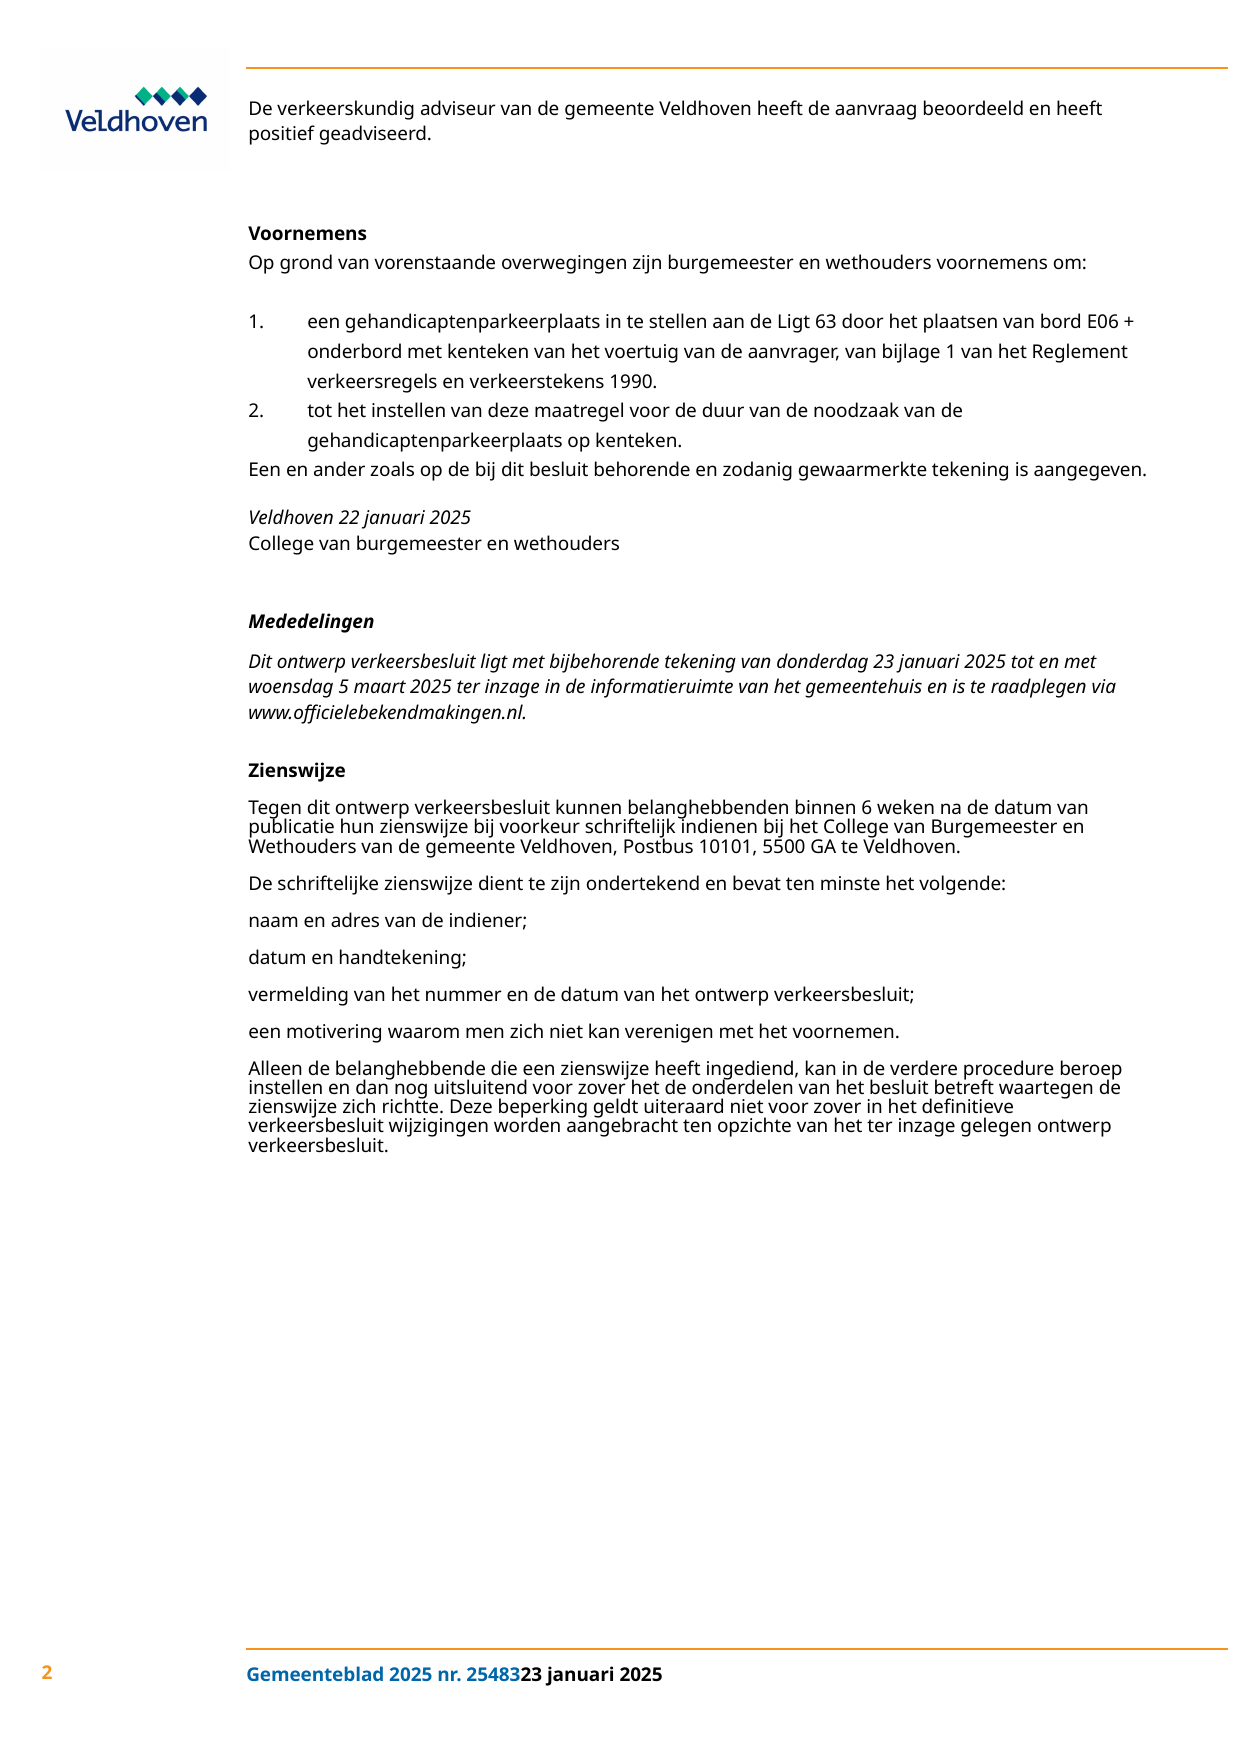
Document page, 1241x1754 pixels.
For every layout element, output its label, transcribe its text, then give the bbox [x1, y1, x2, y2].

text De schriftelijke zienswijze dient te zijn ondertekend en bevat ten minste het volgende: [248, 875, 1152, 894]
text een motivering waarom men zich niet kan verenigen met het voornemen. [248, 1023, 1152, 1042]
text naam en adres van de indiener; [248, 912, 1152, 931]
text Voornemens [248, 220, 1152, 246]
text Op grond van vorenstaande overwegingen zijn burgemeester en wethouders voornemens om: [248, 249, 1152, 275]
text Een en ander zoals op de bij dit besluit behorende en zodanig gewaarmerkte tekening is aangegeven. [248, 457, 1152, 482]
list tot het instellen van deze maatregel voor de duur van de noodzaak van de gehandicaptenparkeerplaats op kenteken. [248, 397, 1152, 453]
text Mededelingen [248, 609, 1152, 634]
text College van burgemeester en wethouders [248, 530, 1152, 556]
list een gehandicaptenparkeerplaats in te stellen aan de Ligt 63 door het plaatsen van bord E06 + onderbord met kenteken van het voertuig van de aanvrager, van bijlage 1 van het Reglement verkeersregels en verkeerstekens 1990. [248, 309, 1152, 393]
picture [41, 47, 231, 172]
text vermelding van het nummer en de datum van het ontwerp verkeersbesluit; [248, 986, 1152, 1005]
text Veldhoven 22 januari 2025 [248, 504, 1152, 530]
text De verkeerskundig adviseur van de gemeente Veldhoven heeft de aanvraag beoordeeld en heeft positief geadviseerd. [248, 95, 1152, 146]
text Alleen de belanghebbende die een zienswijze heeft ingediend, kan in de verdere procedure beroep instellen en dan nog uitsluitend voor zover het de onderdelen van het besluit betreft waartegen de zienswijze zich richtte. Deze beperking geldt uiteraard niet voor zover in het definitieve verkeersbesluit wijzigingen worden aangebracht ten opzichte van het ter inzage gelegen ontwerp verkeersbesluit. [248, 1059, 1152, 1156]
text Zienswijze [248, 762, 1152, 781]
text Tegen dit ontwerp verkeersbesluit kunnen belanghebbenden binnen 6 weken na de datum van publicatie hun zienswijze bij voorkeur schriftelijk indienen bij het College van Burgemeester en Wethouders van de gemeente Veldhoven, Postbus 10101, 5500 GA te Veldhoven. [248, 799, 1152, 857]
text Dit ontwerp verkeersbesluit ligt met bijbehorende tekening van donderdag 23 januari 2025 tot en met woensdag 5 maart 2025 ter inzage in de informatieruimte van het gemeentehuis en is te raadplegen via www.officielebekendmakingen.nl. [248, 648, 1152, 725]
text datum en handtekening; [248, 949, 1152, 968]
